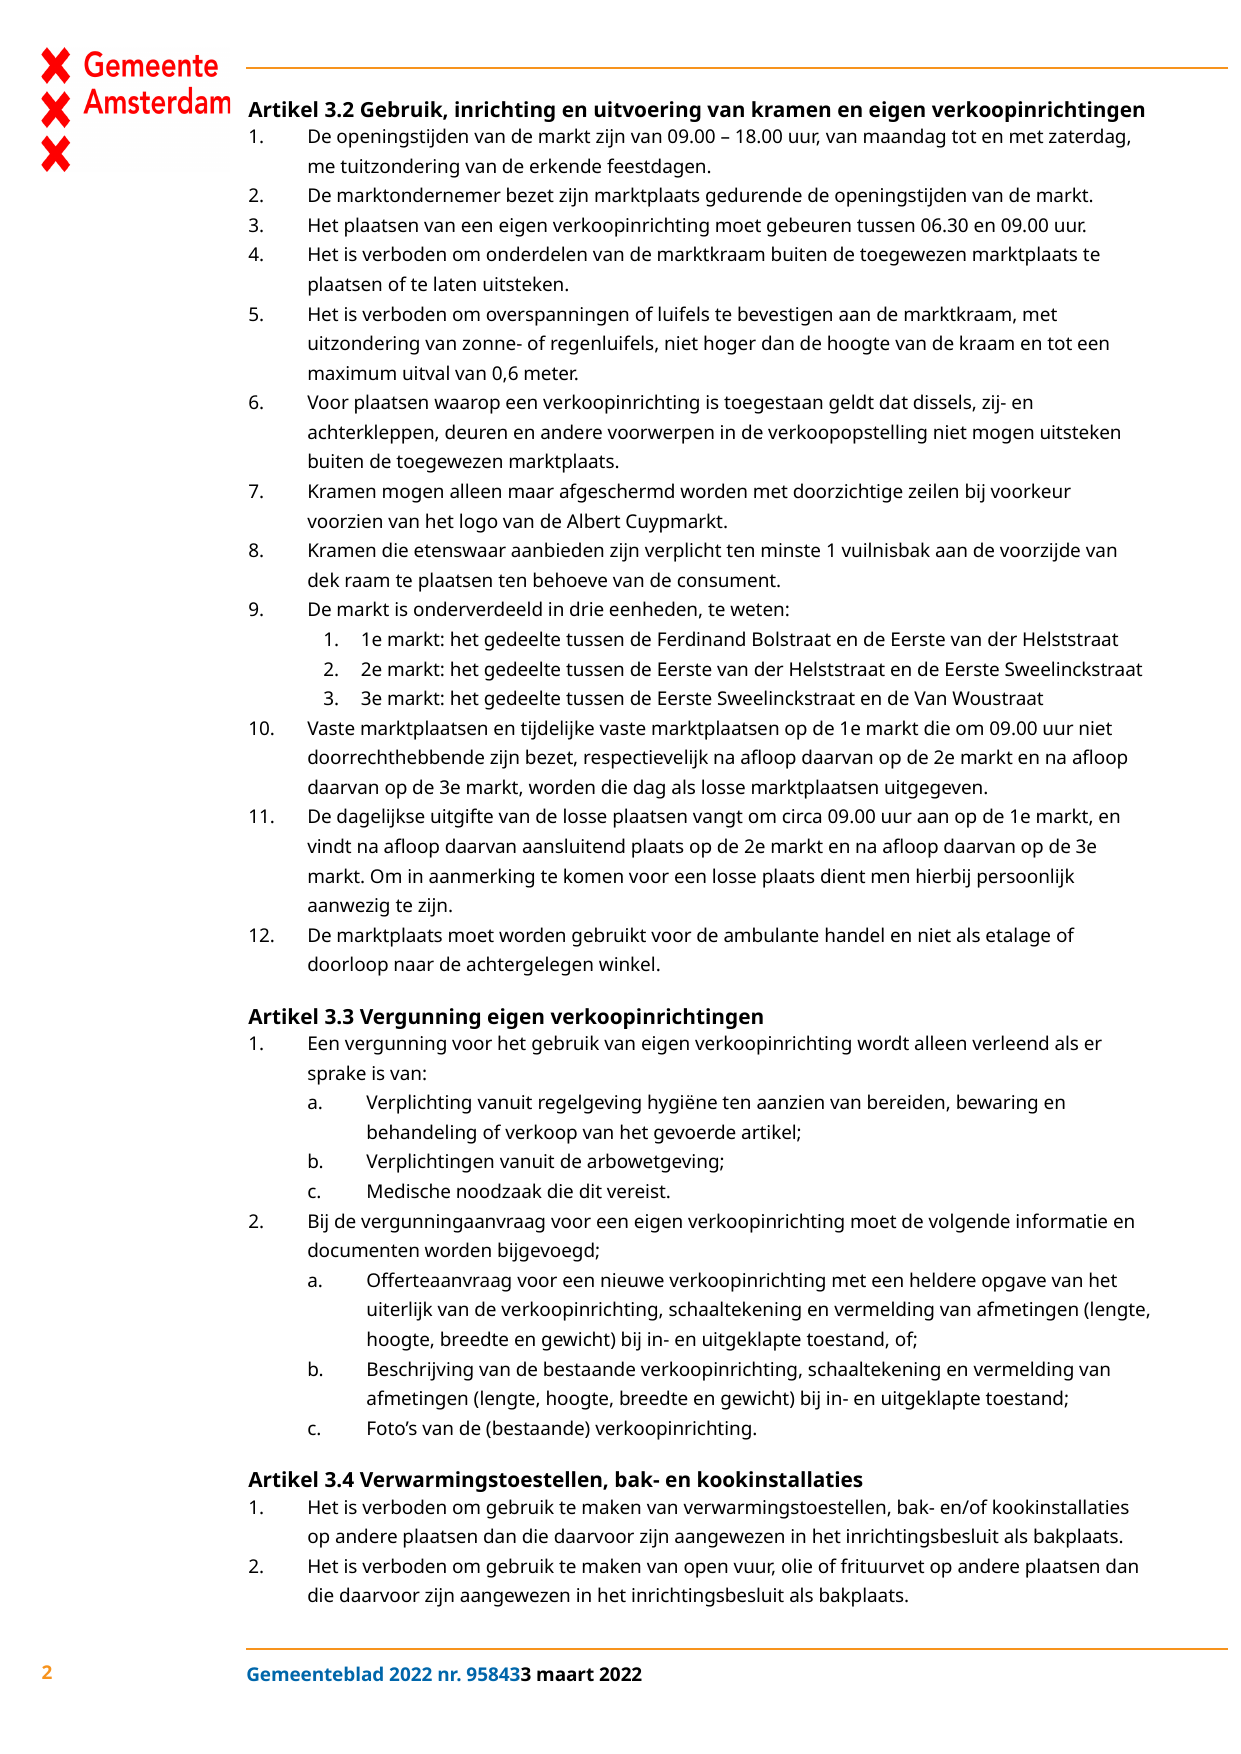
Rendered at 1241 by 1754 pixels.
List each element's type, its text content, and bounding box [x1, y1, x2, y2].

list Het plaatsen van een eigen verkoopinrichting moet gebeuren tussen 06.30 en 09.00 uur. [248, 212, 1152, 238]
list Verplichting vanuit regelgeving hygiëne ten aanzien van bereiden, bewaring en behandeling of verkoop van het gevoerde artikel; [307, 1089, 1152, 1145]
list Het is verboden om gebruik te maken van open vuur, olie of frituurvet op andere plaatsen dan die daarvoor zijn aangewezen in het inrichtingsbesluit als bakplaats. [248, 1553, 1152, 1608]
list Voor plaatsen waarop een verkoopinrichting is toegestaan geldt dat dissels, zij- en achterkleppen, deuren en andere voorwerpen in de verkoopopstelling niet mogen uitsteken buiten de toegewezen marktplaats. [248, 389, 1152, 474]
list Vaste marktplaatsen en tijdelijke vaste marktplaatsen op de 1e markt die om 09.00 uur niet doorrechthebbende zijn bezet, respectievelijk na afloop daarvan op de 2e markt en na afloop daarvan op de 3e markt, worden die dag als losse marktplaatsen uitgegeven. [248, 715, 1152, 800]
list De markt is onderverdeeld in drie eenheden, te weten: [248, 597, 1152, 622]
list Verplichtingen vanuit de arbowetgeving; [307, 1149, 1152, 1174]
list De dagelijkse uitgifte van de losse plaatsen vangt om circa 09.00 uur aan op de 1e markt, en vindt na afloop daarvan aansluitend plaats op de 2e markt en na afloop daarvan op de 3e markt. Om in aanmerking te komen voor een losse plaats dient men hierbij persoonlijk aanwezig te zijn. [248, 804, 1152, 918]
list Foto’s van de (bestaande) verkoopinrichting. [307, 1415, 1152, 1441]
list De marktondernemer bezet zijn marktplaats gedurende de openingstijden van de markt. [248, 182, 1152, 208]
list De openingstijden van de markt zijn van 09.00 – 18.00 uur, van maandag tot en met zaterdag, me tuitzondering van de erkende feestdagen. [248, 123, 1152, 178]
list Beschrijving van de bestaande verkoopinrichting, schaaltekening en vermelding van afmetingen (lengte, hoogte, breedte en gewicht) bij in- en uitgeklapte toestand; [307, 1356, 1152, 1411]
text Artikel 3.4 Verwarmingstoestellen, bak- en kookinstallaties [248, 1465, 1152, 1494]
list Een vergunning voor het gebruik van eigen verkoopinrichting wordt alleen verleend als er sprake is van: [248, 1030, 1152, 1086]
list 3e markt: het gedeelte tussen de Eerste Sweelinckstraat en de Van Woustraat [323, 685, 1152, 711]
list Kramen die etenswaar aanbieden zijn verplicht ten minste 1 vuilnisbak aan de voorzijde van dek raam te plaatsen ten behoeve van de consument. [248, 537, 1152, 593]
list Bij de vergunningaanvraag voor een eigen verkoopinrichting moet de volgende informatie en documenten worden bijgevoegd; [248, 1208, 1152, 1263]
list Het is verboden om overspanningen of luifels te bevestigen aan de marktkraam, met uitzondering van zonne- of regenluifels, niet hoger dan de hoogte van de kraam en tot een maximum uitval van 0,6 meter. [248, 301, 1152, 386]
picture [41, 47, 231, 172]
list Kramen mogen alleen maar afgeschermd worden met doorzichtige zeilen bij voorkeur voorzien van het logo van de Albert Cuypmarkt. [248, 478, 1152, 533]
list Medische noodzaak die dit vereist. [307, 1178, 1152, 1204]
list Het is verboden om gebruik te maken van verwarmingstoestellen, bak- en/of kookinstallaties op andere plaatsen dan die daarvoor zijn aangewezen in het inrichtingsbesluit als bakplaats. [248, 1494, 1152, 1549]
list Offerteaanvraag voor een nieuwe verkoopinrichting met een heldere opgave van het uiterlijk van de verkoopinrichting, schaaltekening en vermelding van afmetingen (lengte, hoogte, breedte en gewicht) bij in- en uitgeklapte toestand, of; [307, 1267, 1152, 1352]
list 1e markt: het gedeelte tussen de Ferdinand Bolstraat en de Eerste van der Helststraat [323, 626, 1152, 652]
text Artikel 3.2 Gebruik, inrichting en uitvoering van kramen en eigen verkoopinrichtingen [248, 95, 1152, 123]
list De marktplaats moet worden gebruikt voor de ambulante handel en niet als etalage of doorloop naar de achtergelegen winkel. [248, 922, 1152, 977]
list 2e markt: het gedeelte tussen de Eerste van der Helststraat en de Eerste Sweelinckstraat [323, 656, 1152, 681]
list Het is verboden om onderdelen van de marktkraam buiten de toegewezen marktplaats te plaatsen of te laten uitsteken. [248, 242, 1152, 297]
text Artikel 3.3 Vergunning eigen verkoopinrichtingen [248, 1002, 1152, 1030]
